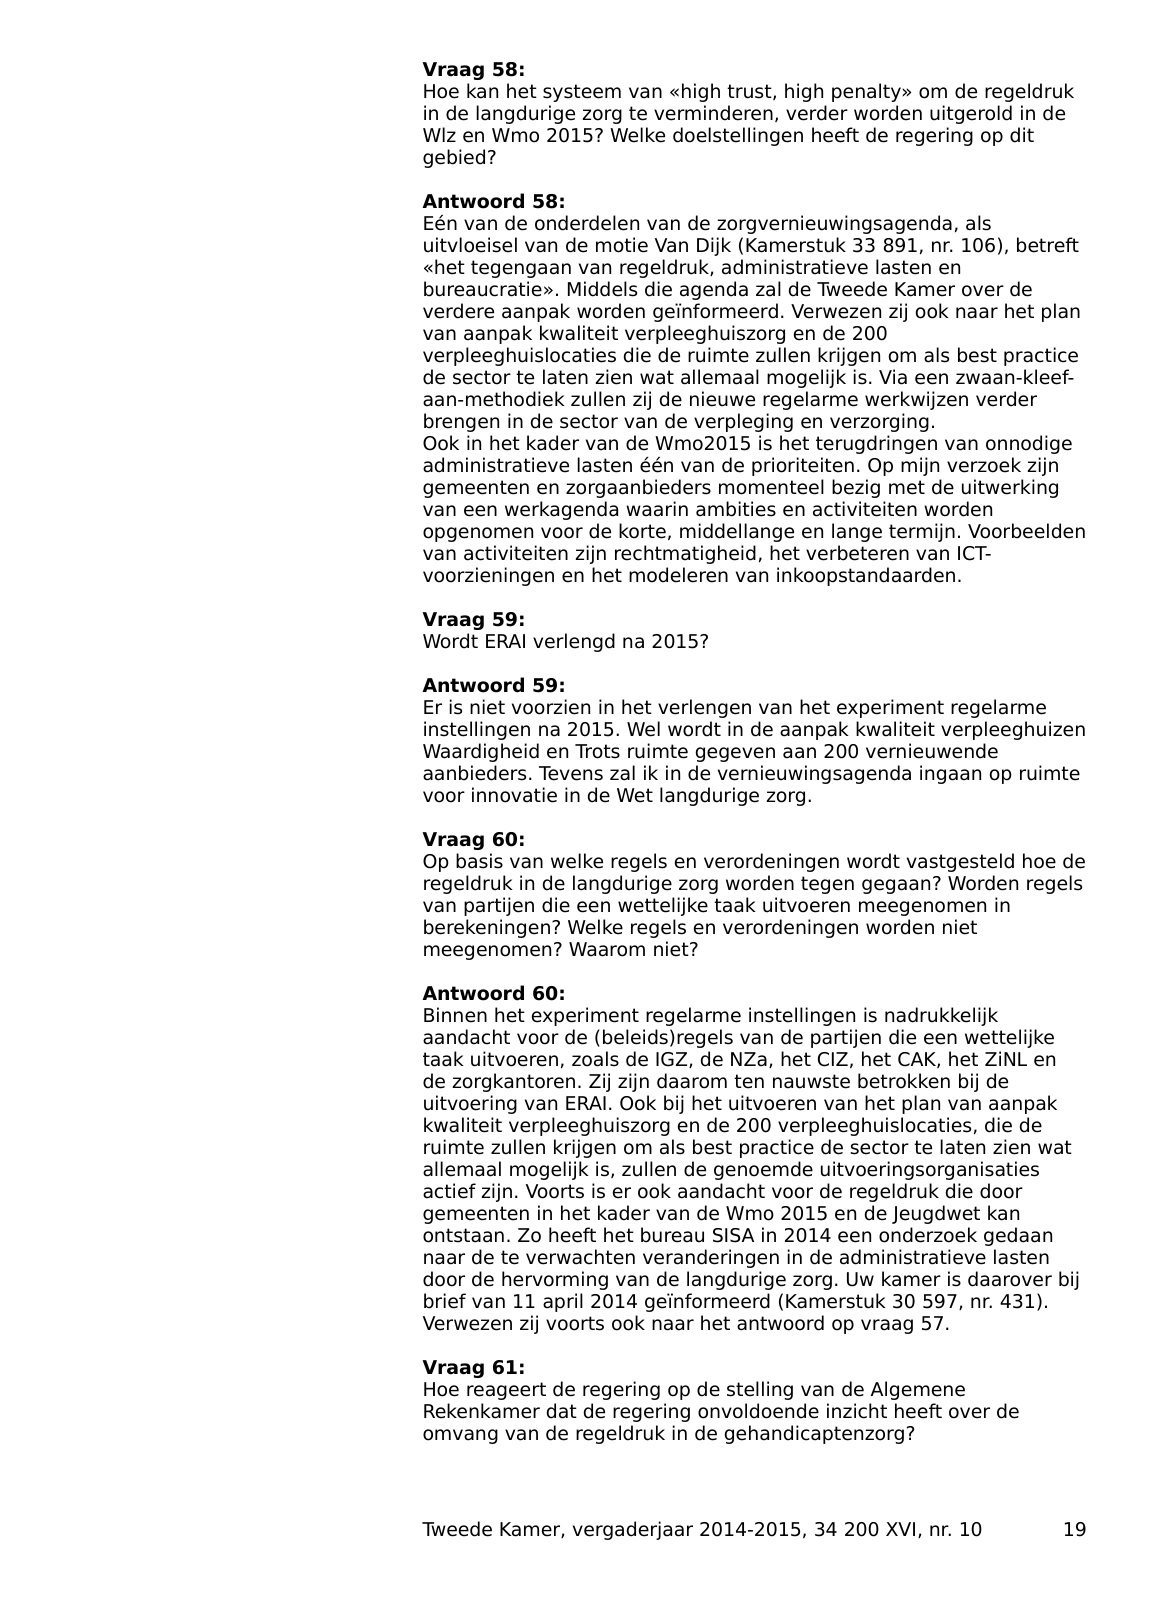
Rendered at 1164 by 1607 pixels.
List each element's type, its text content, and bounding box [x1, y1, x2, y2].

text Antwoord 60: [422, 983, 1087, 1005]
text Ook in het kader van de Wmo2015 is het terugdringen van onnodige administratieve lasten één van de prioriteiten. Op mijn verzoek zijn gemeenten en zorgaanbieders momenteel bezig met de uitwerking van een werkagenda waarin ambities en activiteiten worden opgenomen voor de korte, middellange en lange termijn. Voorbeelden van activiteiten zijn rechtmatigheid, het verbeteren van ICT-voorzieningen en het modeleren van inkoopstandaarden. [422, 433, 1087, 587]
text Eén van de onderdelen van de zorgvernieuwingsagenda, als uitvloeisel van de motie Van Dijk (Kamerstuk 33 891, nr. 106), betreft «het tegengaan van regeldruk, administratieve lasten en bureaucratie». Middels die agenda zal de Tweede Kamer over de verdere aanpak worden geïnformeerd. Verwezen zij ook naar het plan van aanpak kwaliteit verpleeghuiszorg en de 200 verpleeghuislocaties die de ruimte zullen krijgen om als best practice de sector te laten zien wat allemaal mogelijk is. Via een zwaan-kleef-aan-methodiek zullen zij de nieuwe regelarme werkwijzen verder brengen in de sector van de verpleging en verzorging. [422, 213, 1087, 433]
text Vraag 61: [422, 1357, 1087, 1379]
text Op basis van welke regels en verordeningen wordt vastgesteld hoe de regeldruk in de langdurige zorg worden tegen gegaan? Worden regels van partijen die een wettelijke taak uitvoeren meegenomen in berekeningen? Welke regels en verordeningen worden niet meegenomen? Waarom niet? [422, 851, 1087, 961]
text Antwoord 58: [422, 191, 1087, 213]
text Vraag 60: [422, 829, 1087, 851]
text Vraag 58: [422, 59, 1087, 81]
text Er is niet voorzien in het verlengen van het experiment regelarme instellingen na 2015. Wel wordt in de aanpak kwaliteit verpleeghuizen Waardigheid en Trots ruimte gegeven aan 200 vernieuwende aanbieders. Tevens zal ik in de vernieuwingsagenda ingaan op ruimte voor innovatie in de Wet langdurige zorg. [422, 697, 1087, 807]
text Hoe kan het systeem van «high trust, high penalty» om de regeldruk in de langdurige zorg te verminderen, verder worden uitgerold in de Wlz en Wmo 2015? Welke doelstellingen heeft de regering op dit gebied? [422, 81, 1087, 169]
text Binnen het experiment regelarme instellingen is nadrukkelijk aandacht voor de (beleids)regels van de partijen die een wettelijke taak uitvoeren, zoals de IGZ, de NZa, het CIZ, het CAK, het ZiNL en de zorgkantoren. Zij zijn daarom ten nauwste betrokken bij de uitvoering van ERAI. Ook bij het uitvoeren van het plan van aanpak kwaliteit verpleeghuiszorg en de 200 verpleeghuislocaties, die de ruimte zullen krijgen om als best practice de sector te laten zien wat allemaal mogelijk is, zullen de genoemde uitvoeringsorganisaties actief zijn. Voorts is er ook aandacht voor de regeldruk die door gemeenten in het kader van de Wmo 2015 en de Jeugdwet kan ontstaan. Zo heeft het bureau SISA in 2014 een onderzoek gedaan naar de te verwachten veranderingen in de administratieve lasten door de hervorming van de langdurige zorg. Uw kamer is daarover bij brief van 11 april 2014 geïnformeerd (Kamerstuk 30 597, nr. 431). Verwezen zij voorts ook naar het antwoord op vraag 57. [422, 1005, 1087, 1335]
text Wordt ERAI verlengd na 2015? [422, 631, 1087, 653]
text Vraag 59: [422, 609, 1087, 631]
text Hoe reageert de regering op de stelling van de Algemene Rekenkamer dat de regering onvoldoende inzicht heeft over de omvang van de regeldruk in de gehandicaptenzorg? [422, 1379, 1087, 1445]
text Antwoord 59: [422, 675, 1087, 697]
